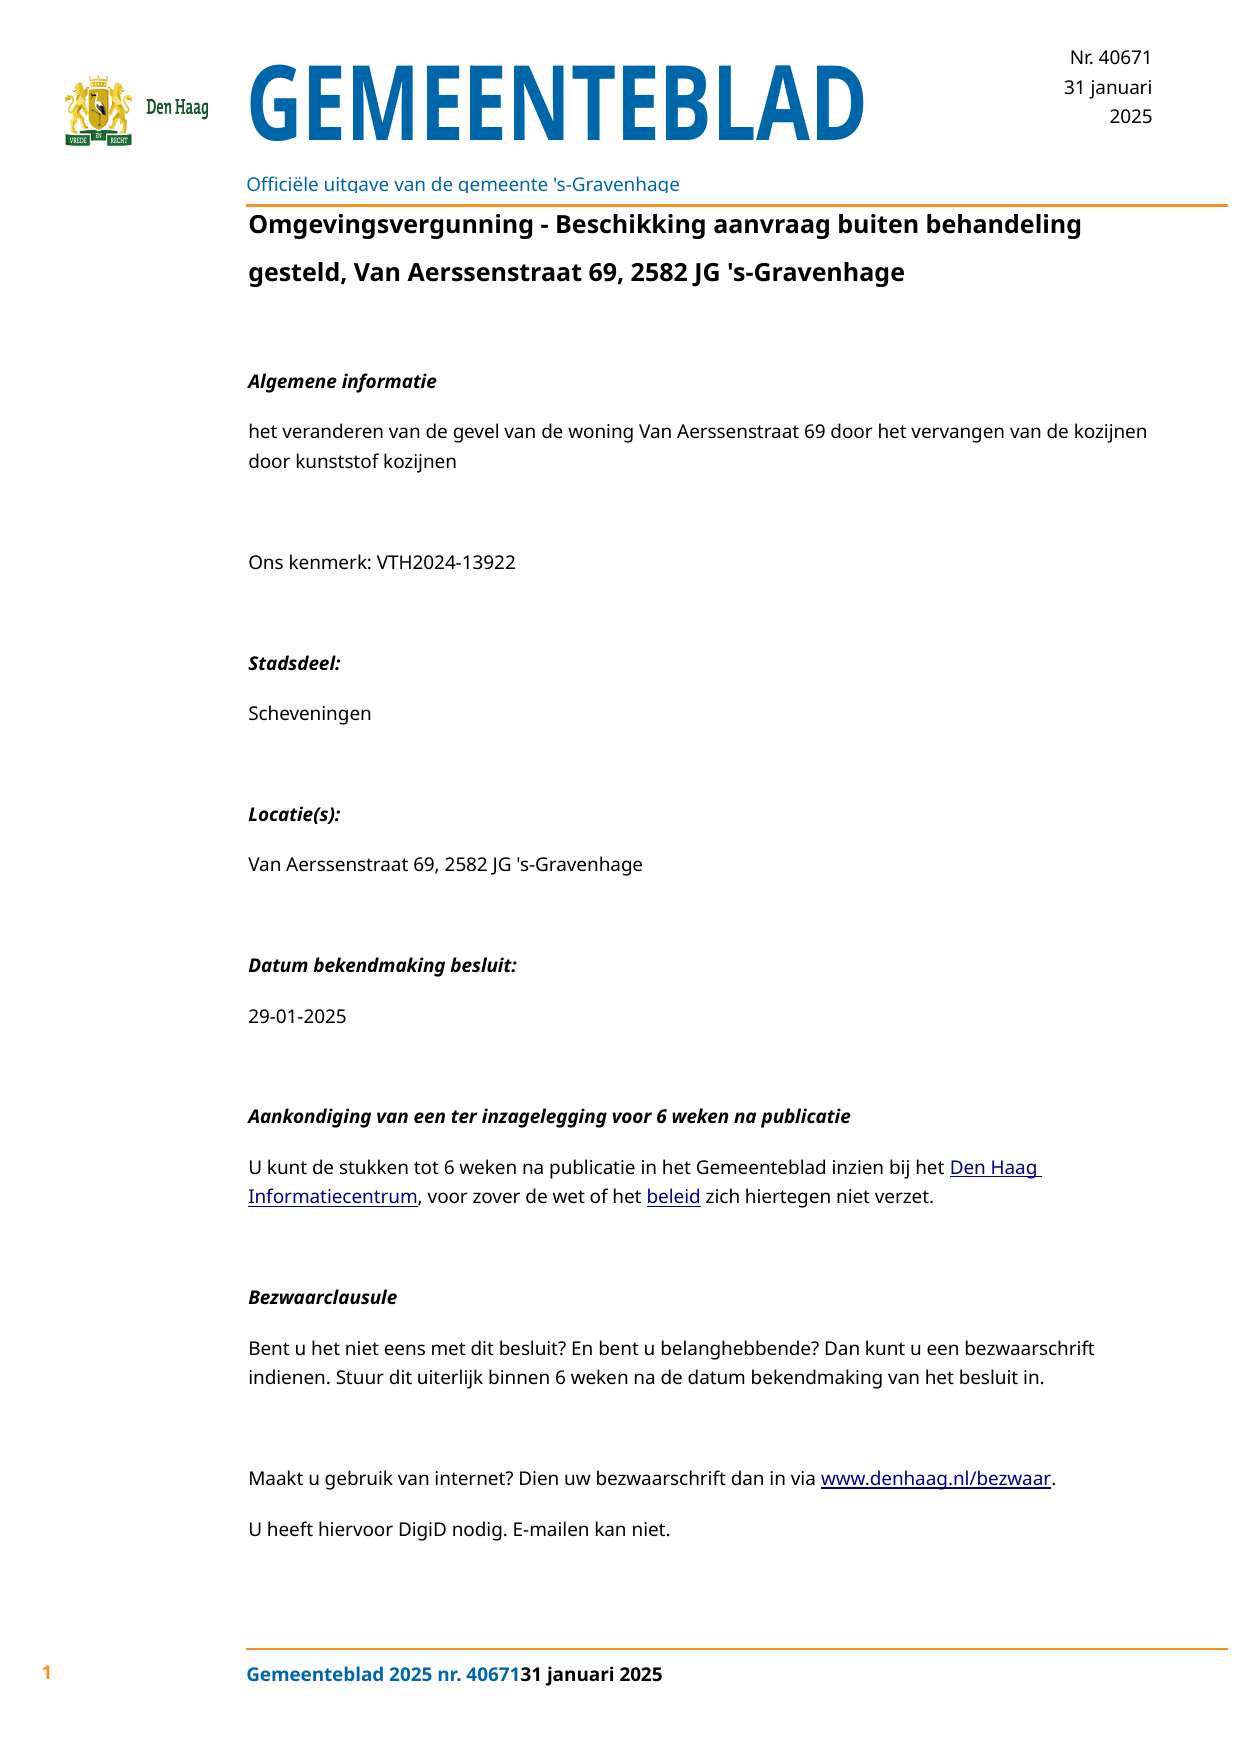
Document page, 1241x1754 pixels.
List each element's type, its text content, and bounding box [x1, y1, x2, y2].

text 29-01-2025 [248, 1003, 1152, 1029]
picture [41, 47, 231, 172]
text Bent u het niet eens met dit besluit? En bent u belanghebbende? Dan kunt u een bezwaarschrift indienen. Stuur dit uiterlijk binnen 6 weken na de datum bekendmaking van het besluit in. [248, 1335, 1152, 1390]
text Aankondiging van een ter inzagelegging voor 6 weken na publicatie [248, 1104, 1152, 1129]
text U kunt de stukken tot 6 weken na publicatie in het Gemeenteblad inzien bij het Den Haag Informatiecentrum, voor zover de wet of het beleid zich hiertegen niet verzet. [248, 1154, 1152, 1209]
text Van Aerssenstraat 69, 2582 JG 's-Gravenhage [248, 852, 1152, 877]
text Algemene informatie [248, 368, 1152, 394]
text Omgevingsvergunning - Beschikking aanvraag buiten behandeling gesteld, Van Aerssenstraat 69, 2582 JG 's-Gravenhage [248, 207, 1152, 288]
text U heeft hiervoor DigiD nodig. E-mailen kan niet. [248, 1516, 1152, 1542]
text Ons kenmerk: VTH2024-13922 [248, 549, 1152, 575]
text Bezwaarclausule [248, 1284, 1152, 1310]
text Scheveningen [248, 700, 1152, 726]
text Stadsdeel: [248, 650, 1152, 676]
text Locatie(s): [248, 801, 1152, 827]
text Datum bekendmaking besluit: [248, 952, 1152, 978]
text het veranderen van de gevel van de woning Van Aerssenstraat 69 door het vervangen van de kozijnen door kunststof kozijnen [248, 419, 1152, 474]
text Maakt u gebruik van internet? Dien uw bezwaarschrift dan in via www.denhaag.nl/bezwaar. [248, 1465, 1152, 1491]
